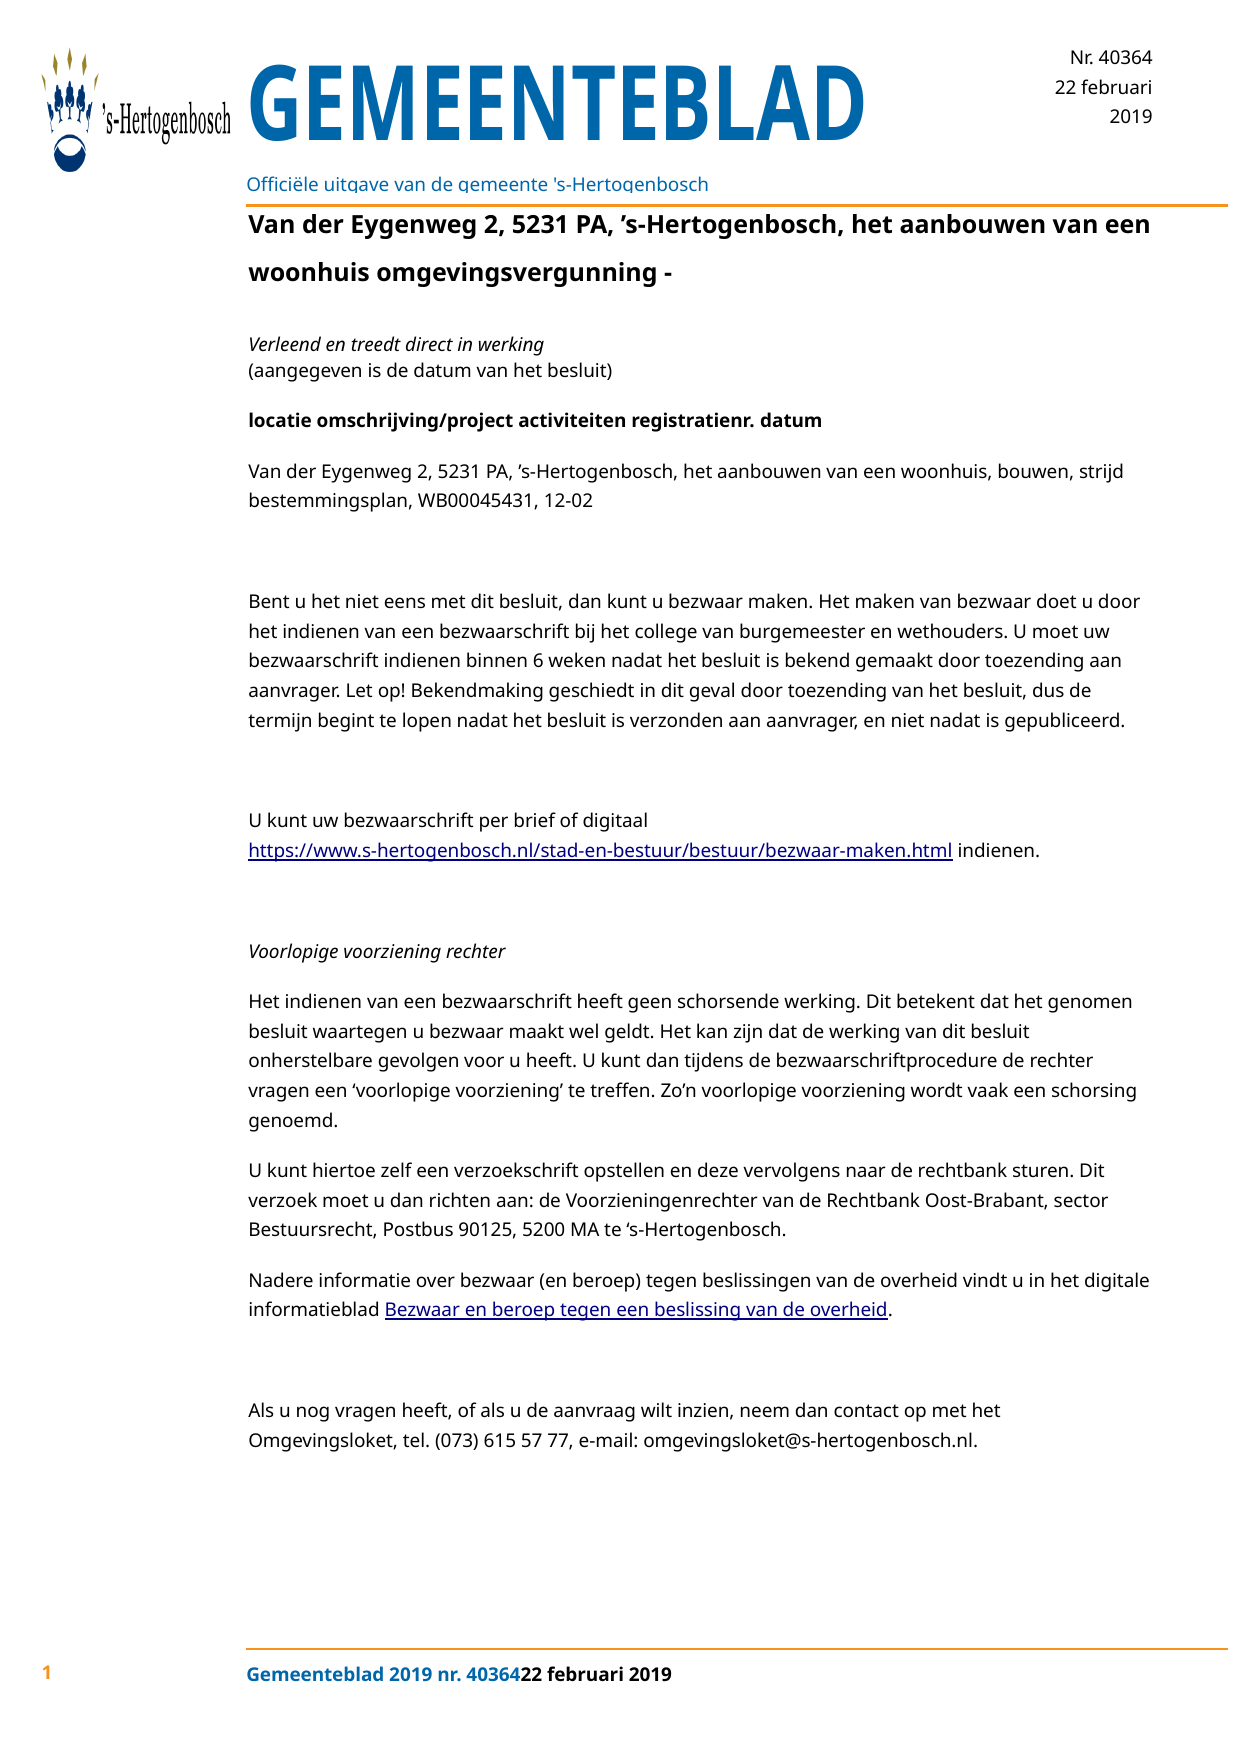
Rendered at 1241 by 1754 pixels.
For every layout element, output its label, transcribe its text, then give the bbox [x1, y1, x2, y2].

text Nadere informatie over bezwaar (en beroep) tegen beslissingen van de overheid vindt u in het digitale informatieblad Bezwaar en beroep tegen een beslissing van de overheid. [248, 1267, 1152, 1322]
text U kunt uw bezwaarschrift per brief of digitaal https://www.s-hertogenbosch.nl/stad-en-bestuur/bestuur/bezwaar-maken.html indienen. [248, 808, 1152, 863]
text Bent u het niet eens met dit besluit, dan kunt u bezwaar maken. Het maken van bezwaar doet u door het indienen van een bezwaarschrift bij het college van burgemeester en wethouders. U moet uw bezwaarschrift indienen binnen 6 weken nadat het besluit is bekend gemaakt door toezending aan aanvrager. Let op! Bekendmaking geschiedt in dit geval door toezending van het besluit, dus de termijn begint te lopen nadat het besluit is verzonden aan aanvrager, en niet nadat is gepubliceerd. [248, 588, 1152, 732]
text (aangegeven is de datum van het besluit) [248, 357, 1152, 383]
text Van der Eygenweg 2, 5231 PA, ’s-Hertogenbosch, het aanbouwen van een woonhuis, bouwen, strijd bestemmingsplan, WB00045431, 12-02 [248, 458, 1152, 513]
text Als u nog vragen heeft, of als u de aanvraag wilt inzien, neem dan contact op met het Omgevingsloket, tel. (073) 615 57 77, e-mail: omgevingsloket@s-hertogenbosch.nl. [248, 1397, 1152, 1452]
picture [41, 47, 231, 172]
text Het indienen van een bezwaarschrift heeft geen schorsende werking. Dit betekent dat het genomen besluit waartegen u bezwaar maakt wel geldt. Het kan zijn dat de werking van dit besluit onherstelbare gevolgen voor u heeft. U kunt dan tijdens de bezwaarschriftprocedure de rechter vragen een ‘voorlopige voorziening’ te treffen. Zo’n voorlopige voorziening wordt vaak een schorsing genoemd. [248, 988, 1152, 1132]
text Verleend en treedt direct in werking [248, 331, 1152, 357]
text Van der Eygenweg 2, 5231 PA, ’s-Hertogenbosch, het aanbouwen van een woonhuis omgevingsvergunning - [248, 207, 1152, 288]
text U kunt hiertoe zelf een verzoekschrift opstellen en deze vervolgens naar de rechtbank sturen. Dit verzoek moet u dan richten aan: de Voorzieningenrechter van de Rechtbank Oost-Brabant, sector Bestuursrecht, Postbus 90125, 5200 MA te ‘s-Hertogenbosch. [248, 1157, 1152, 1242]
text Voorlopige voorziening rechter [248, 938, 1152, 964]
text locatie omschrijving/project activiteiten registratienr. datum [248, 408, 1152, 433]
